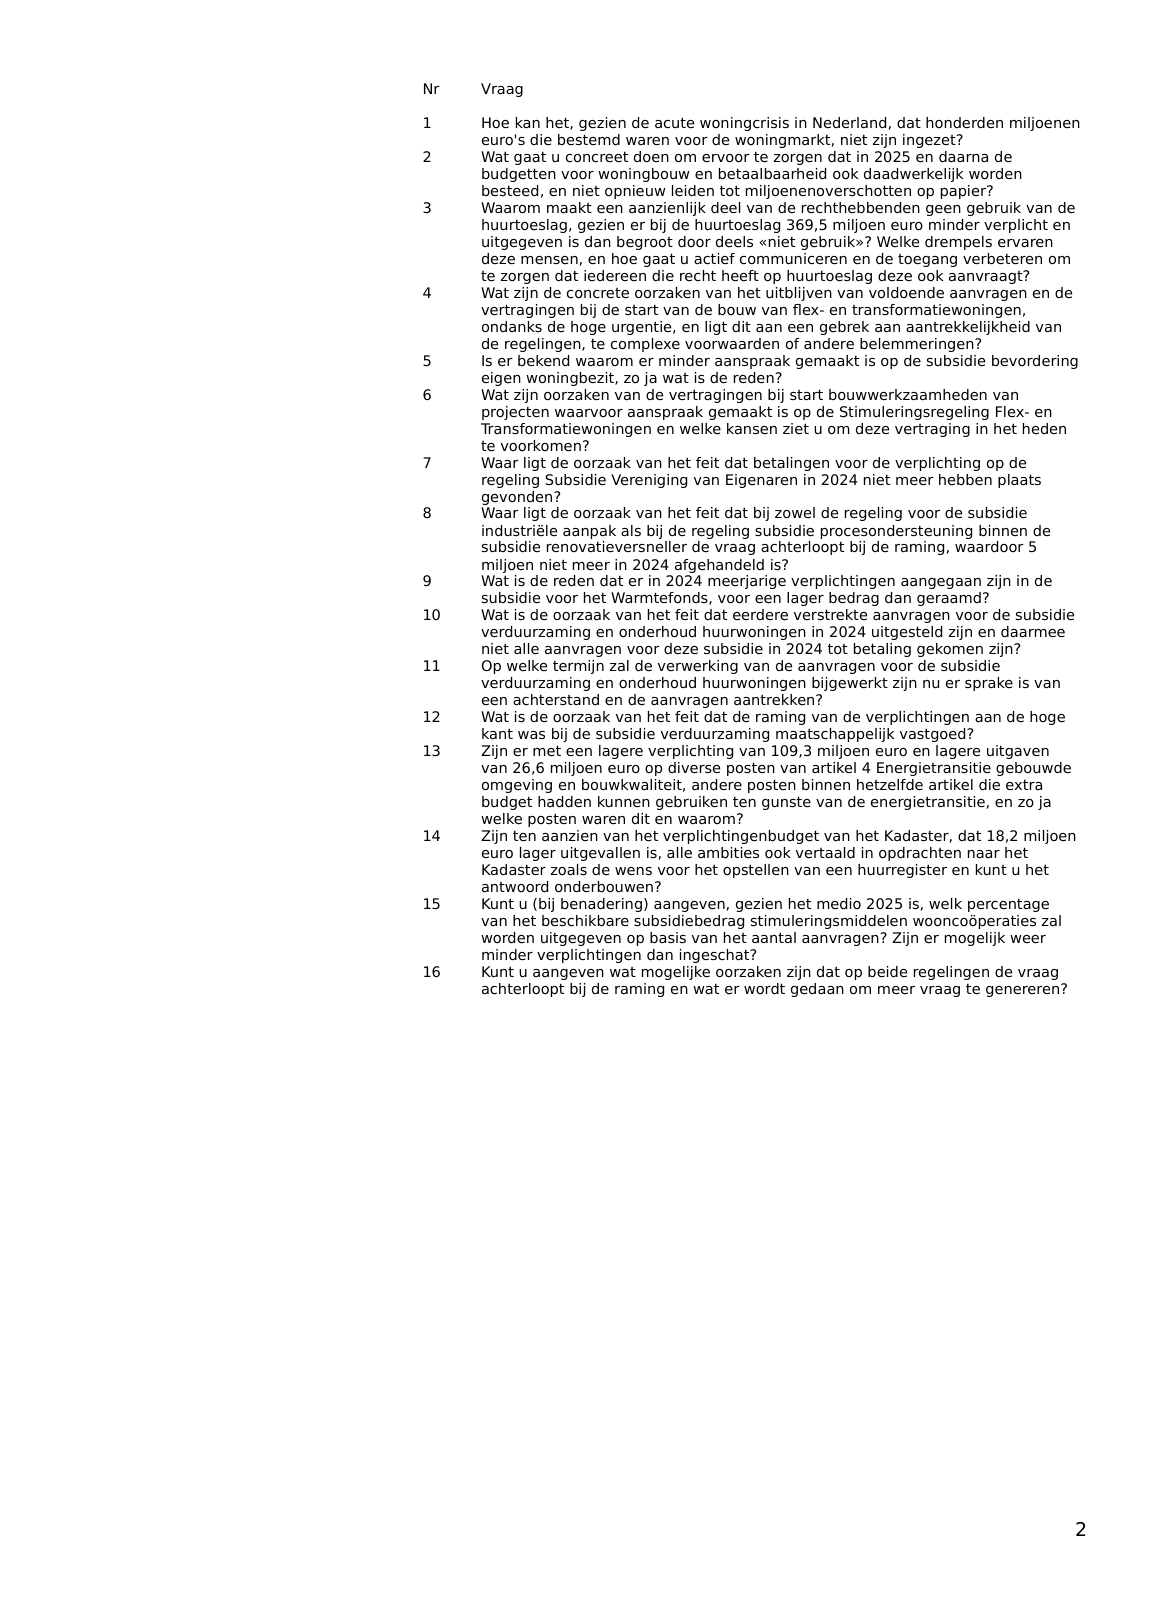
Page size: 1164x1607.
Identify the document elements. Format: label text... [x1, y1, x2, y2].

table_cell 16 [422, 964, 475, 998]
table_cell Wat gaat u concreet doen om ervoor te zorgen dat in 2025 en daarna de budgetten voor woningbouw en betaalbaarheid ook daadwerkelijk worden besteed, en niet opnieuw leiden tot miljoenenoverschotten op papier? [475, 149, 1087, 200]
table_cell [422, 98, 475, 115]
table_cell Zijn er met een lagere verplichting van 109,3 miljoen euro en lagere uitgaven van 26,6 miljoen euro op diverse posten van artikel 4 Energietransitie gebouwde omgeving en bouwkwaliteit, andere posten binnen hetzelfde artikel die extra budget hadden kunnen gebruiken ten gunste van de energietransitie, en zo ja welke posten waren dit en waarom? [475, 743, 1087, 828]
table_cell Waar ligt de oorzaak van het feit dat betalingen voor de verplichting op de regeling Subsidie Vereniging van Eigenaren in 2024 niet meer hebben plaats gevonden? [475, 455, 1087, 505]
table_cell 12 [422, 709, 475, 743]
table_header Vraag [475, 81, 1087, 98]
table_cell Wat is de oorzaak van het feit dat eerdere verstrekte aanvragen voor de subsidie verduurzaming en onderhoud huurwoningen in 2024 uitgesteld zijn en daarmee niet alle aanvragen voor deze subsidie in 2024 tot betaling gekomen zijn? [475, 607, 1087, 658]
table_cell 14 [422, 828, 475, 896]
table_cell Wat zijn oorzaken van de vertragingen bij start bouwwerkzaamheden van projecten waarvoor aanspraak gemaakt is op de Stimuleringsregeling Flex- en Transformatiewoningen en welke kansen ziet u om deze vertraging in het heden te voorkomen? [475, 387, 1087, 454]
table_cell 4 [422, 285, 475, 353]
table_cell 9 [422, 573, 475, 607]
table_cell 3 [422, 200, 475, 285]
table_cell 7 [422, 455, 475, 505]
table_cell 11 [422, 658, 475, 709]
table_cell 15 [422, 896, 475, 964]
table_cell Zijn ten aanzien van het verplichtingenbudget van het Kadaster, dat 18,2 miljoen euro lager uitgevallen is, alle ambities ook vertaald in opdrachten naar het Kadaster zoals de wens voor het opstellen van een huurregister en kunt u het antwoord onderbouwen? [475, 828, 1087, 896]
table_cell 2 [422, 149, 475, 200]
table_cell Kunt u aangeven wat mogelijke oorzaken zijn dat op beide regelingen de vraag achterloopt bij de raming en wat er wordt gedaan om meer vraag te genereren? [475, 964, 1087, 998]
table_cell 1 [422, 115, 475, 149]
table_cell Wat is de reden dat er in 2024 meerjarige verplichtingen aangegaan zijn in de subsidie voor het Warmtefonds, voor een lager bedrag dan geraamd? [475, 573, 1087, 607]
table_cell Waarom maakt een aanzienlijk deel van de rechthebbenden geen gebruik van de huurtoeslag, gezien er bij de huurtoeslag 369,5 miljoen euro minder verplicht en uitgegeven is dan begroot door deels «niet gebruik»? Welke drempels ervaren deze mensen, en hoe gaat u actief communiceren en de toegang verbeteren om te zorgen dat iedereen die recht heeft op huurtoeslag deze ook aanvraagt? [475, 200, 1087, 285]
table_cell Wat zijn de concrete oorzaken van het uitblijven van voldoende aanvragen en de vertragingen bij de start van de bouw van flex- en transformatiewoningen, ondanks de hoge urgentie, en ligt dit aan een gebrek aan aantrekkelijkheid van de regelingen, te complexe voorwaarden of andere belemmeringen? [475, 285, 1087, 353]
table_cell 8 [422, 505, 475, 573]
table_cell Is er bekend waarom er minder aanspraak gemaakt is op de subsidie bevordering eigen woningbezit, zo ja wat is de reden? [475, 353, 1087, 387]
table_cell 10 [422, 607, 475, 658]
table_cell [475, 98, 1087, 115]
table_cell Kunt u (bij benadering) aangeven, gezien het medio 2025 is, welk percentage van het beschikbare subsidiebedrag stimuleringsmiddelen wooncoöperaties zal worden uitgegeven op basis van het aantal aanvragen? Zijn er mogelijk weer minder verplichtingen dan ingeschat? [475, 896, 1087, 964]
table_cell Hoe kan het, gezien de acute woningcrisis in Nederland, dat honderden miljoenen euro's die bestemd waren voor de woningmarkt, niet zijn ingezet? [475, 115, 1087, 149]
table_cell Wat is de oorzaak van het feit dat de raming van de verplichtingen aan de hoge kant was bij de subsidie verduurzaming maatschappelijk vastgoed? [475, 709, 1087, 743]
table_cell Waar ligt de oorzaak van het feit dat bij zowel de regeling voor de subsidie industriële aanpak als bij de regeling subsidie procesondersteuning binnen de subsidie renovatieversneller de vraag achterloopt bij de raming, waardoor 5 miljoen niet meer in 2024 afgehandeld is? [475, 505, 1087, 573]
table_cell 6 [422, 387, 475, 454]
table_cell 5 [422, 353, 475, 387]
table_header Nr [422, 81, 475, 98]
table_cell 13 [422, 743, 475, 828]
table_cell Op welke termijn zal de verwerking van de aanvragen voor de subsidie verduurzaming en onderhoud huurwoningen bijgewerkt zijn nu er sprake is van een achterstand en de aanvragen aantrekken? [475, 658, 1087, 709]
